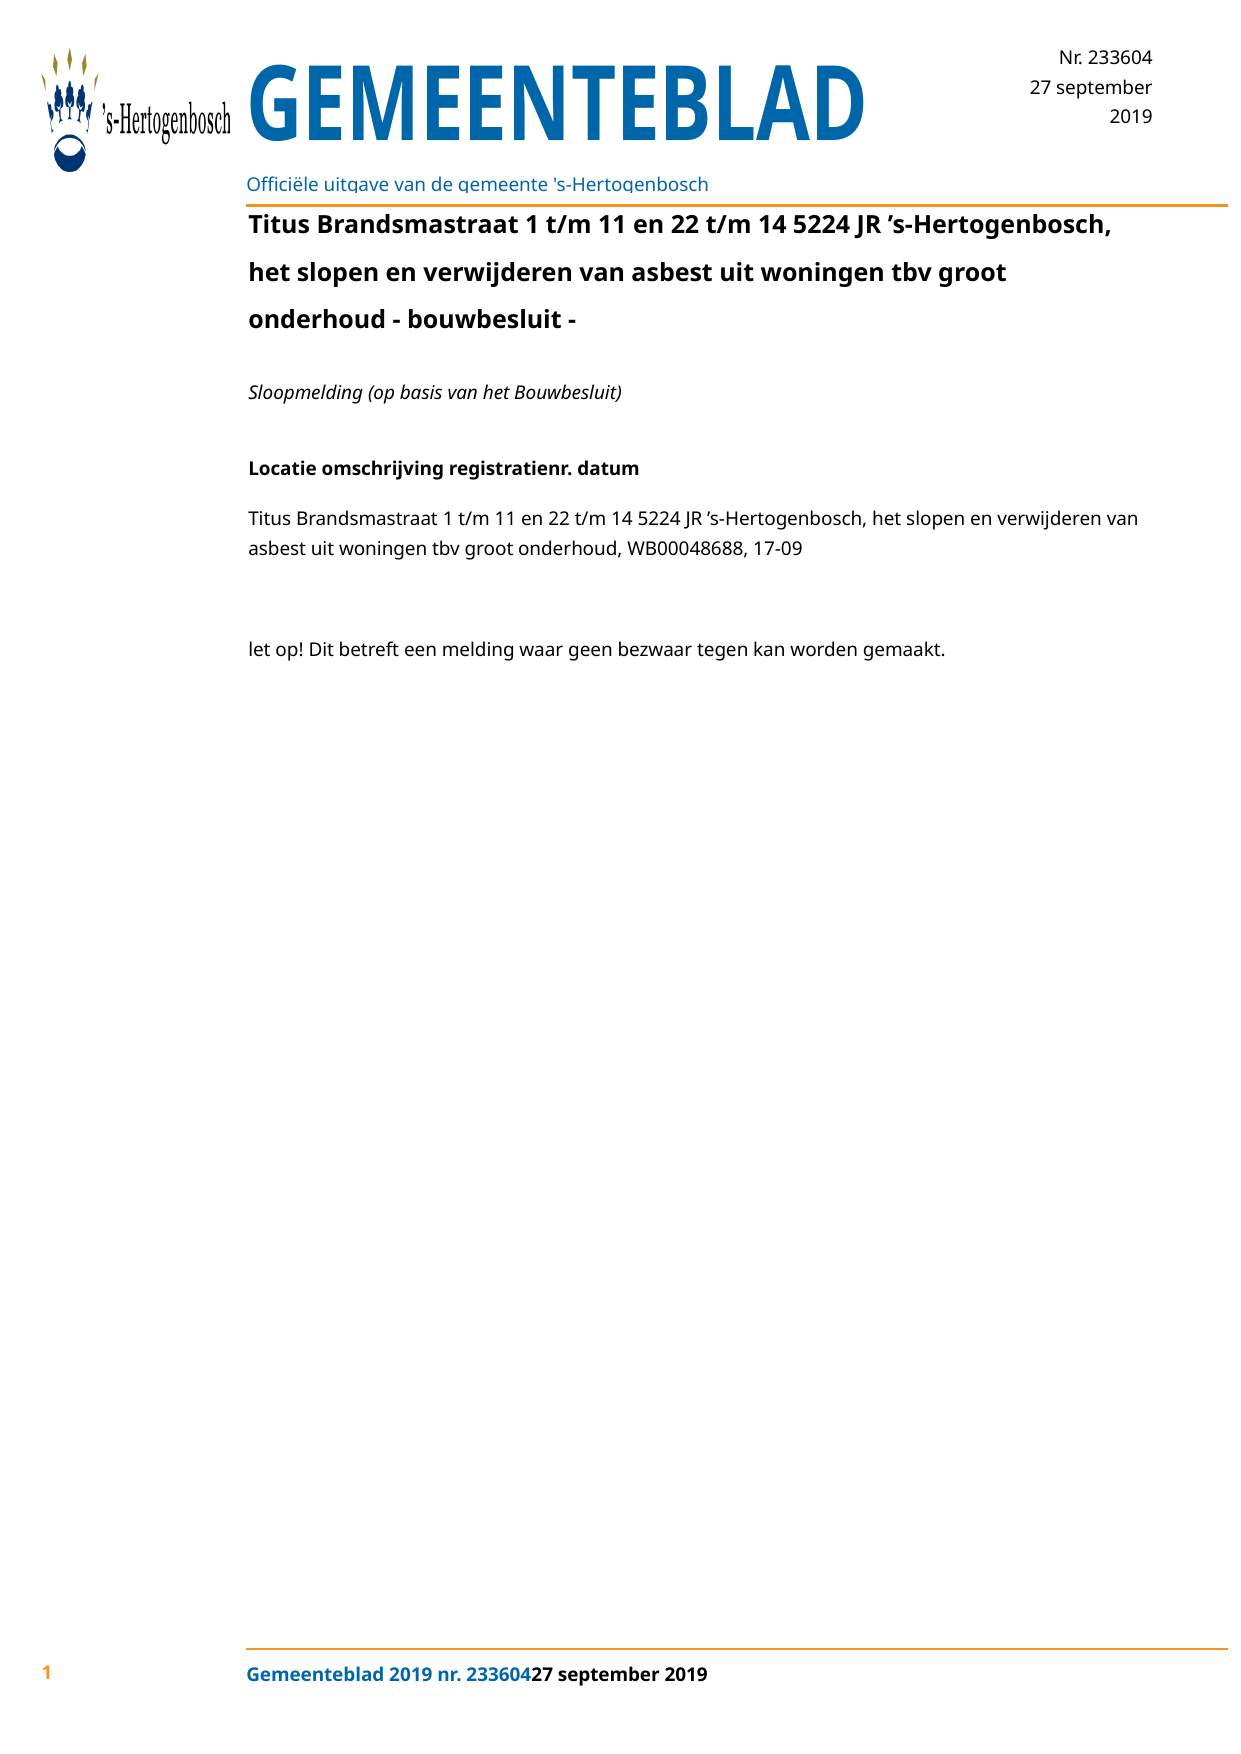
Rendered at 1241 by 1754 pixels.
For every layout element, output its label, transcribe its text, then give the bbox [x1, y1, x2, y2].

text Titus Brandsmastraat 1 t/m 11 en 22 t/m 14 5224 JR ’s-Hertogenbosch, het slopen en verwijderen van asbest uit woningen tbv groot onderhoud, WB00048688, 17-09 [248, 506, 1152, 561]
text Titus Brandsmastraat 1 t/m 11 en 22 t/m 14 5224 JR ’s-Hertogenbosch, het slopen en verwijderen van asbest uit woningen tbv groot onderhoud - bouwbesluit - [248, 207, 1152, 336]
text Sloopmelding (op basis van het Bouwbesluit) [248, 379, 1152, 405]
text Locatie omschrijving registratienr. datum [248, 455, 1152, 481]
text let op! Dit betreft een melding waar geen bezwaar tegen kan worden gemaakt. [248, 636, 1152, 662]
picture [41, 47, 231, 172]
